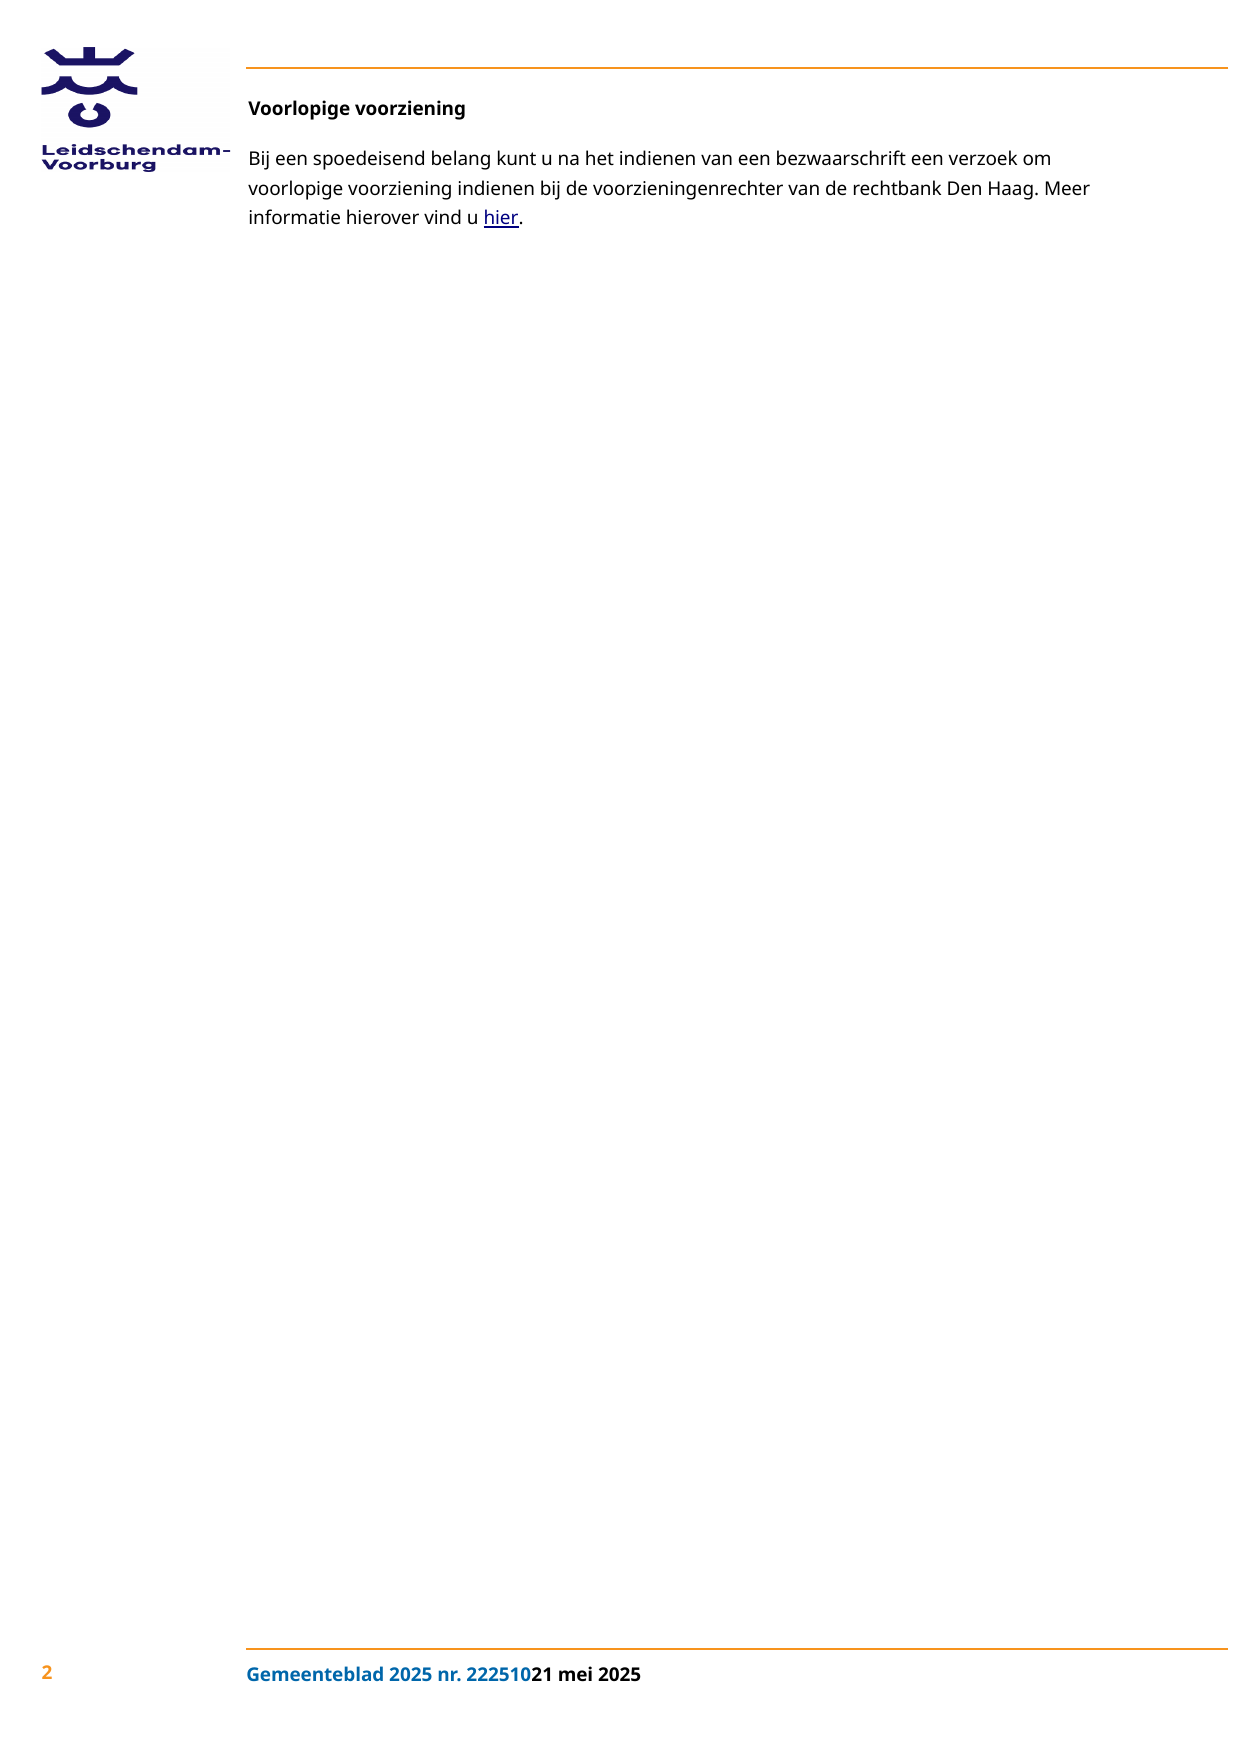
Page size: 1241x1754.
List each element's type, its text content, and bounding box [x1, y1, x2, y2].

text Voorlopige voorziening [248, 95, 1152, 121]
picture [41, 47, 231, 172]
text Bij een spoedeisend belang kunt u na het indienen van een bezwaarschrift een verzoek om voorlopige voorziening indienen bij de voorzieningenrechter van de rechtbank Den Haag. Meer informatie hierover vind u hier. [248, 145, 1152, 230]
